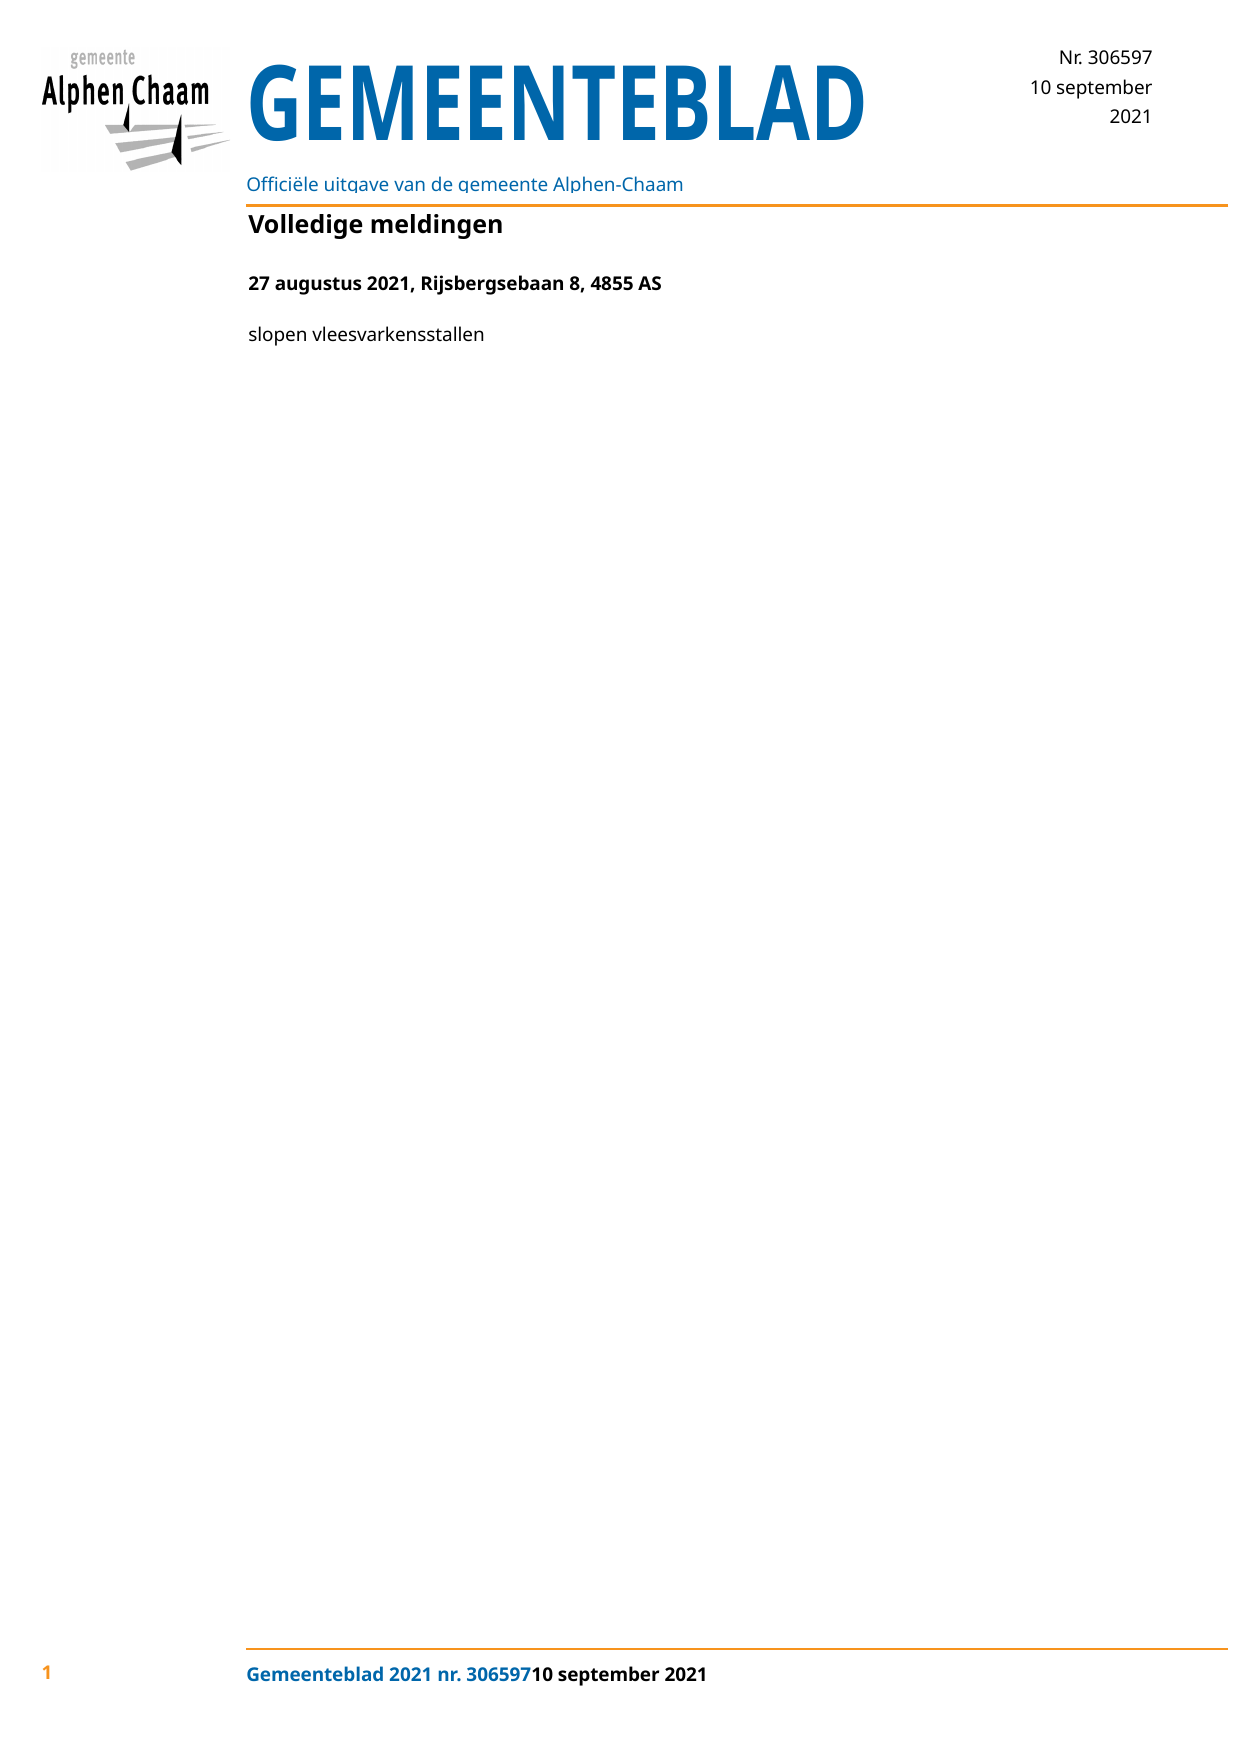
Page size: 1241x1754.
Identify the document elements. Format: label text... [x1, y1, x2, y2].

text 27 augustus 2021, Rijsbergsebaan 8, 4855 AS [248, 270, 1152, 296]
text slopen vleesvarkensstallen [248, 321, 1152, 346]
picture [41, 47, 231, 172]
text Volledige meldingen [248, 207, 1152, 241]
